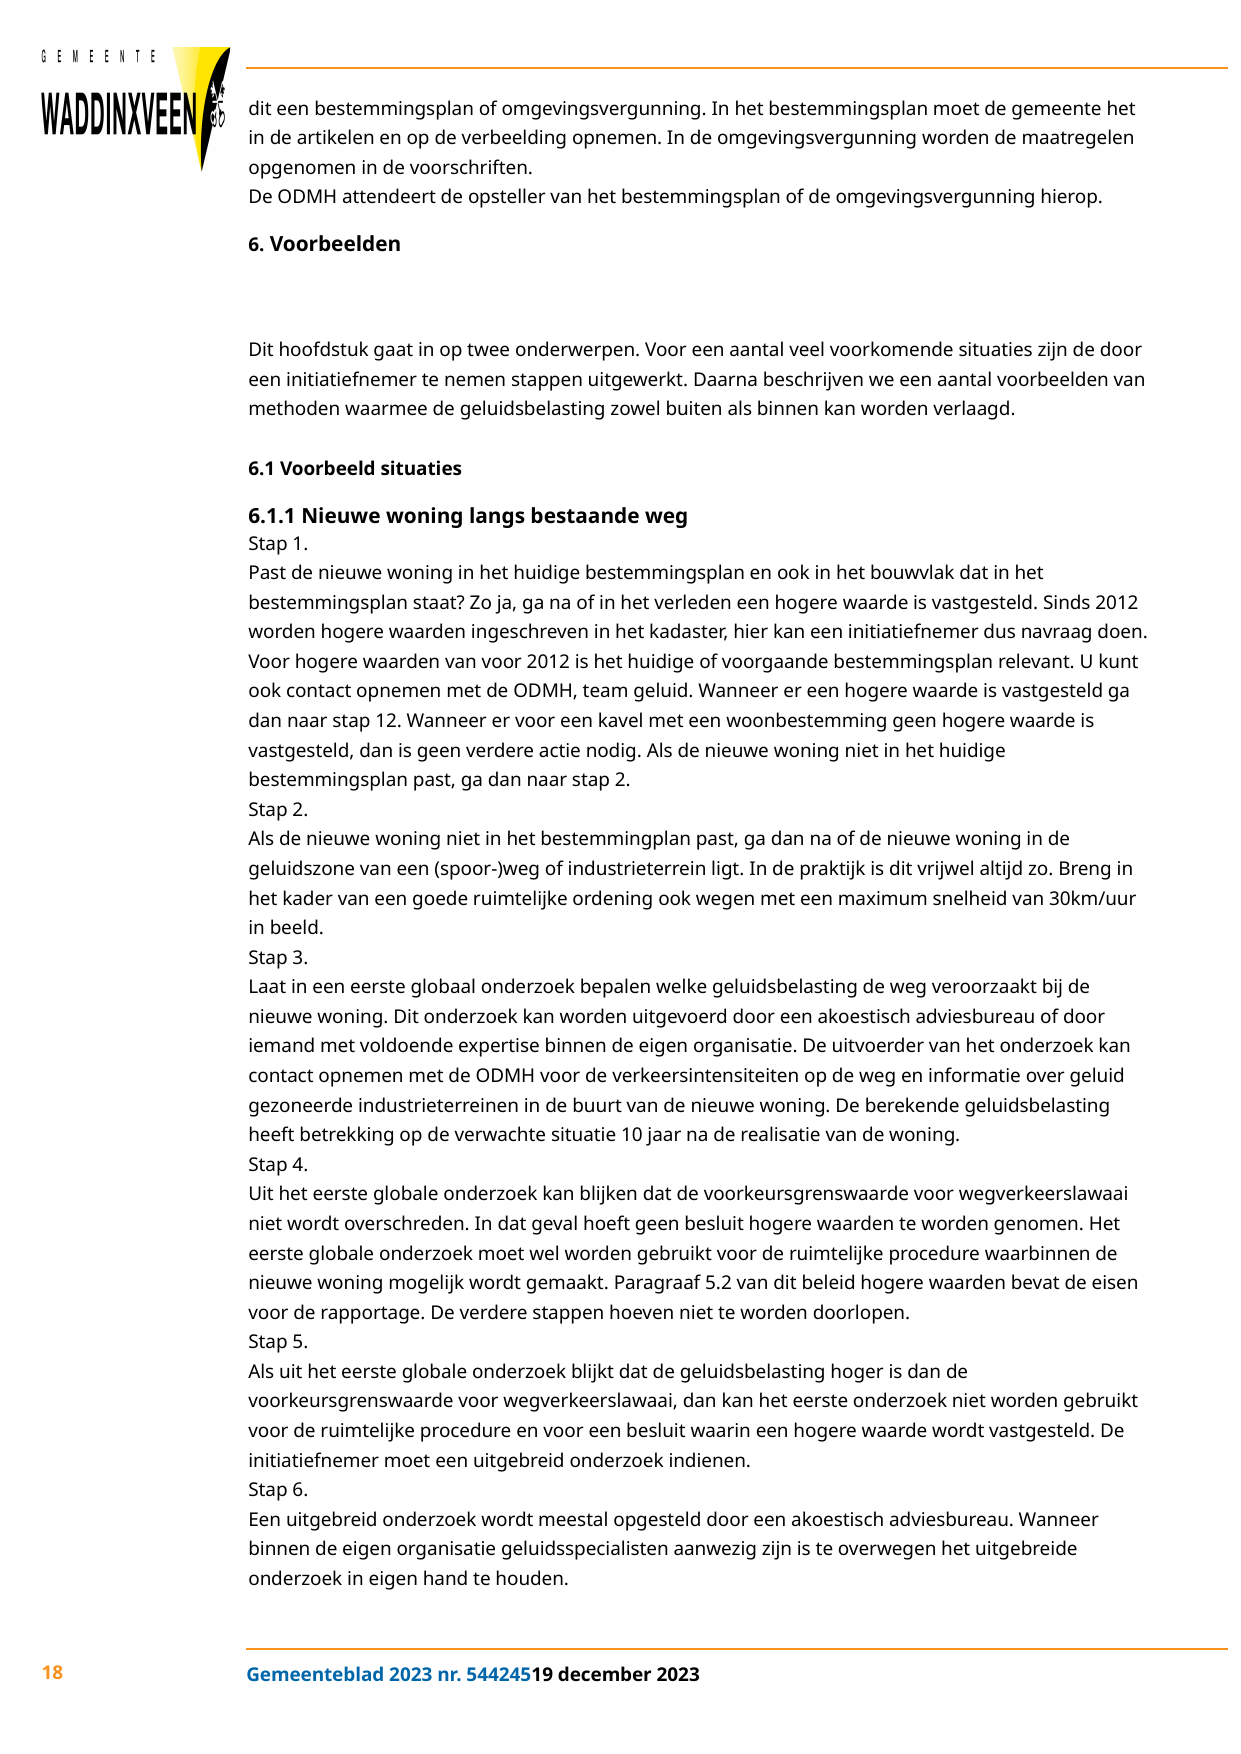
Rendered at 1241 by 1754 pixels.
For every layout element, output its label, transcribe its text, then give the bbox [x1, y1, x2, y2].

text Stap 2. [248, 796, 1152, 822]
text Dit hoofdstuk gaat in op twee onderwerpen. Voor een aantal veel voorkomende situaties zijn de door een initiatiefnemer te nemen stappen uitgewerkt. Daarna beschrijven we een aantal voorbeelden van methoden waarmee de geluidsbelasting zowel buiten als binnen kan worden verlaagd. [248, 336, 1152, 421]
text Stap 3. [248, 944, 1152, 970]
text Past de nieuwe woning in het huidige bestemmingsplan en ook in het bouwvlak dat in het bestemmingsplan staat? Zo ja, ga na of in het verleden een hogere waarde is vastgesteld. Sinds 2012 worden hogere waarden ingeschreven in het kadaster, hier kan een initiatiefnemer dus navraag doen. Voor hogere waarden van voor 2012 is het huidige of voorgaande bestemmingsplan relevant. U kunt ook contact opnemen met de ODMH, team geluid. Wanneer er een hogere waarde is vastgesteld ga dan naar stap 12. Wanneer er voor een kavel met een woonbestemming geen hogere waarde is vastgesteld, dan is geen verdere actie nodig. Als de nieuwe woning niet in het huidige bestemmingsplan past, ga dan naar stap 2. [248, 559, 1152, 792]
text De ODMH attendeert de opsteller van het bestemmingsplan of de omgevingsvergunning hierop. [248, 183, 1152, 209]
text 6. Voorbeelden [248, 229, 1152, 258]
text Uit het eerste globale onderzoek kan blijken dat de voorkeursgrenswaarde voor wegverkeerslawaai niet wordt overschreden. In dat geval hoeft geen besluit hogere waarden te worden genomen. Het eerste globale onderzoek moet wel worden gebruikt voor de ruimtelijke procedure waarbinnen de nieuwe woning mogelijk wordt gemaakt. Paragraaf 5.2 van dit beleid hogere waarden bevat de eisen voor de rapportage. De verdere stappen hoeven niet te worden doorlopen. [248, 1181, 1152, 1325]
text Stap 1. [248, 530, 1152, 556]
text Stap 5. [248, 1328, 1152, 1354]
text Als uit het eerste globale onderzoek blijkt dat de geluidsbelasting hoger is dan de voorkeursgrenswaarde voor wegverkeerslawaai, dan kan het eerste onderzoek niet worden gebruikt voor de ruimtelijke procedure en voor een besluit waarin een hogere waarde wordt vastgesteld. De initiatiefnemer moet een uitgebreid onderzoek indienen. [248, 1358, 1152, 1473]
text Een uitgebreid onderzoek wordt meestal opgesteld door een akoestisch adviesbureau. Wanneer binnen de eigen organisatie geluidsspecialisten aanwezig zijn is te overwegen het uitgebreide onderzoek in eigen hand te houden. [248, 1506, 1152, 1591]
text dit een bestemmingsplan of omgevingsvergunning. In het bestemmingsplan moet de gemeente het in de artikelen en op de verbeelding opnemen. In de omgevingsvergunning worden de maatregelen opgenomen in de voorschriften. [248, 95, 1152, 180]
text Stap 4. [248, 1151, 1152, 1177]
text Laat in een eerste globaal onderzoek bepalen welke geluidsbelasting de weg veroorzaakt bij de nieuwe woning. Dit onderzoek kan worden uitgevoerd door een akoestisch adviesbureau of door iemand met voldoende expertise binnen de eigen organisatie. De uitvoerder van het onderzoek kan contact opnemen met de ODMH voor de verkeersintensiteiten op de weg en informatie over geluid gezoneerde industrieterreinen in de buurt van de nieuwe woning. De berekende geluidsbelasting heeft betrekking op de verwachte situatie 10 jaar na de realisatie van de woning. [248, 973, 1152, 1147]
text 6.1.1 Nieuwe woning langs bestaande weg [248, 501, 1152, 530]
text Als de nieuwe woning niet in het bestemmingplan past, ga dan na of de nieuwe woning in de geluidszone van een (spoor-)weg of industrieterrein ligt. In de praktijk is dit vrijwel altijd zo. Breng in het kader van een goede ruimtelijke ordening ook wegen met een maximum snelheid van 30km/uur in beeld. [248, 826, 1152, 940]
picture [41, 47, 231, 172]
text 6.1 Voorbeeld situaties [248, 455, 1152, 481]
text Stap 6. [248, 1476, 1152, 1502]
